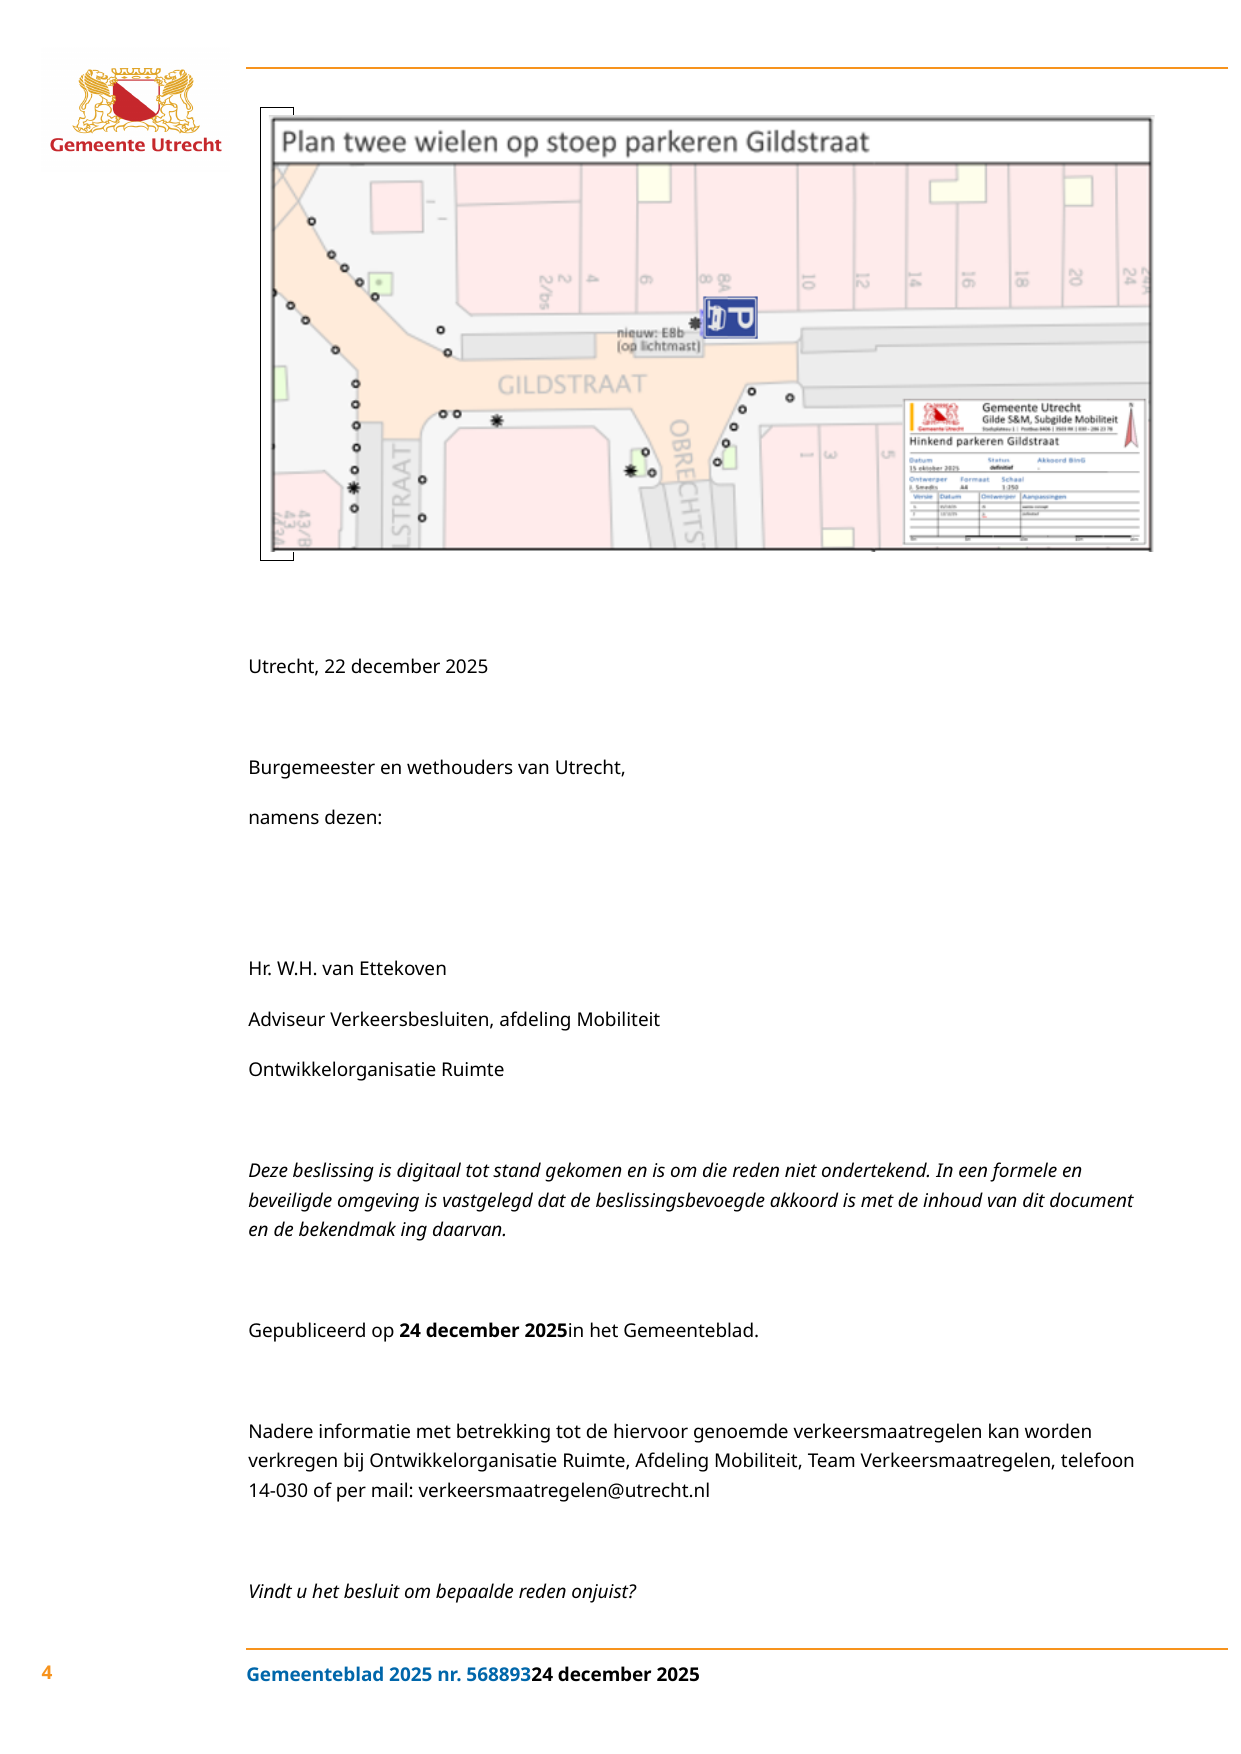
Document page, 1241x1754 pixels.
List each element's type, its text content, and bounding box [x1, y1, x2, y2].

picture [268, 115, 1155, 552]
text namens dezen: [248, 804, 1152, 830]
text Utrecht, 22 december 2025 [248, 653, 1152, 679]
text Adviseur Verkeersbesluiten, afdeling Mobiliteit [248, 1006, 1152, 1032]
text Gepubliceerd op 24 december 2025in het Gemeenteblad. [248, 1317, 1152, 1343]
text Burgemeester en wethouders van Utrecht, [248, 754, 1152, 779]
text Vindt u het besluit om bepaalde reden onjuist? [248, 1578, 1152, 1604]
text Deze beslissing is digitaal tot stand gekomen en is om die reden niet ondertekend. In een formele en beveiligde omgeving is vastgelegd dat de beslissingsbevoegde akkoord is met de inhoud van dit document en de bekendmak ing daarvan. [248, 1157, 1152, 1242]
text Ontwikkelorganisatie Ruimte [248, 1056, 1152, 1082]
text Hr. W.H. van Ettekoven [248, 956, 1152, 981]
picture [41, 47, 231, 172]
text Nadere informatie met betrekking tot de hiervoor genoemde verkeersmaatregelen kan worden verkregen bij Ontwikkelorganisatie Ruimte, Afdeling Mobiliteit, Team Verkeersmaatregelen, telefoon 14-030 of per mail: verkeersmaatregelen@utrecht.nl [248, 1418, 1152, 1503]
